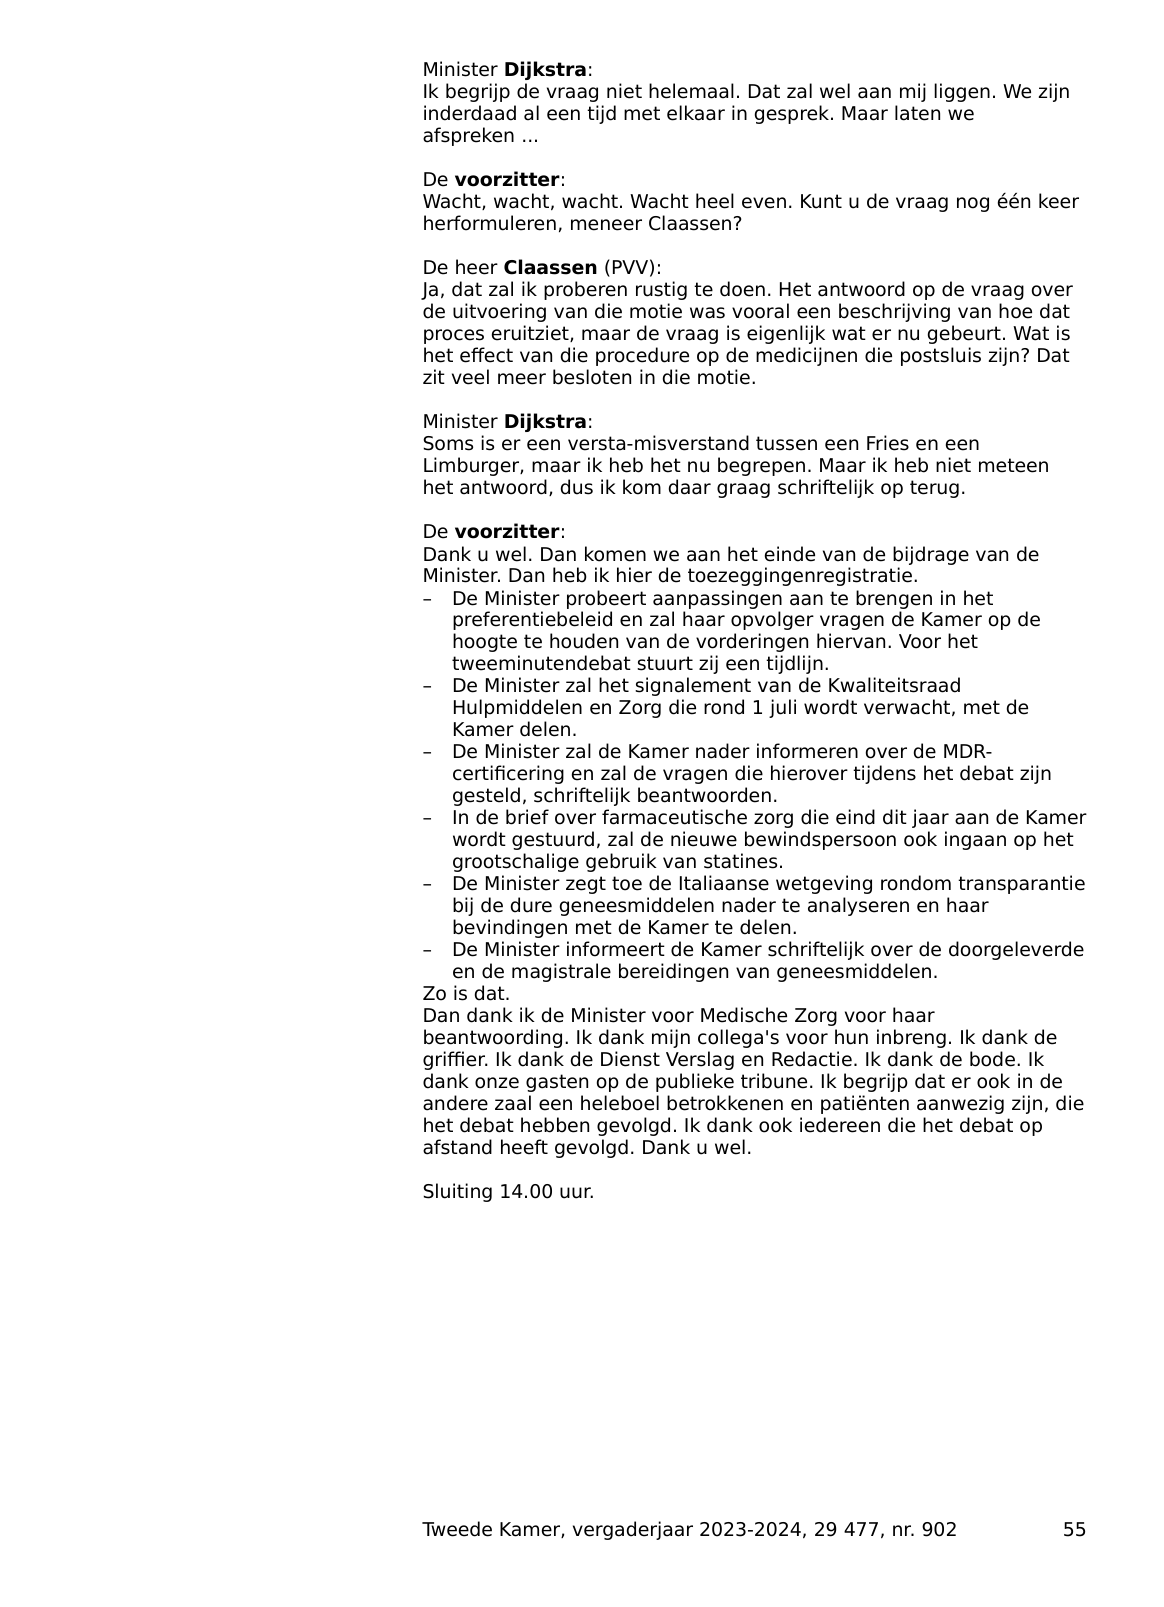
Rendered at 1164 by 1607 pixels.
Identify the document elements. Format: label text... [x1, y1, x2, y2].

text Wacht, wacht, wacht. Wacht heel even. Kunt u de vraag nog één keer herformuleren, meneer Claassen? [422, 191, 1087, 235]
text De voorzitter: [422, 169, 1087, 191]
text De heer Claassen (PVV): [422, 257, 1087, 279]
text Dank u wel. Dan komen we aan het einde van de bijdrage van de Minister. Dan heb ik hier de toezeggingenregistratie. [422, 543, 1087, 587]
text Ja, dat zal ik proberen rustig te doen. Het antwoord op de vraag over de uitvoering van die motie was vooral een beschrijving van hoe dat proces eruitziet, maar de vraag is eigenlijk wat er nu gebeurt. Wat is het effect van die procedure op de medicijnen die postsluis zijn? Dat zit veel meer besloten in die motie. [422, 279, 1087, 389]
text – De Minister zal het signalement van de Kwaliteitsraad Hulpmiddelen en Zorg die rond 1 juli wordt verwacht, met de Kamer delen. [422, 675, 1087, 741]
text – In de brief over farmaceutische zorg die eind dit jaar aan de Kamer wordt gestuurd, zal de nieuwe bewindspersoon ook ingaan op het grootschalige gebruik van statines. [422, 807, 1087, 873]
text Sluiting 14.00 uur. [422, 1181, 1087, 1203]
text Zo is dat. [422, 983, 1087, 1005]
text – De Minister probeert aanpassingen aan te brengen in het preferentiebeleid en zal haar opvolger vragen de Kamer op de hoogte te houden van de vorderingen hiervan. Voor het tweeminutendebat stuurt zij een tijdlijn. [422, 587, 1087, 675]
text Dan dank ik de Minister voor Medische Zorg voor haar beantwoording. Ik dank mijn collega's voor hun inbreng. Ik dank de griffier. Ik dank de Dienst Verslag en Redactie. Ik dank de bode. Ik dank onze gasten op de publieke tribune. Ik begrijp dat er ook in de andere zaal een heleboel betrokkenen en patiënten aanwezig zijn, die het debat hebben gevolgd. Ik dank ook iedereen die het debat op afstand heeft gevolgd. Dank u wel. [422, 1005, 1087, 1159]
text Minister Dijkstra: [422, 411, 1087, 433]
text – De Minister zal de Kamer nader informeren over de MDR-certificering en zal de vragen die hierover tijdens het debat zijn gesteld, schriftelijk beantwoorden. [422, 741, 1087, 807]
text – De Minister zegt toe de Italiaanse wetgeving rondom transparantie bij de dure geneesmiddelen nader te analyseren en haar bevindingen met de Kamer te delen. [422, 873, 1087, 939]
text De voorzitter: [422, 521, 1087, 543]
text – De Minister informeert de Kamer schriftelijk over de doorgeleverde en de magistrale bereidingen van geneesmiddelen. [422, 939, 1087, 983]
text Ik begrijp de vraag niet helemaal. Dat zal wel aan mij liggen. We zijn inderdaad al een tijd met elkaar in gesprek. Maar laten we afspreken ... [422, 81, 1087, 147]
text Minister Dijkstra: [422, 59, 1087, 81]
text Soms is er een versta-misverstand tussen een Fries en een Limburger, maar ik heb het nu begrepen. Maar ik heb niet meteen het antwoord, dus ik kom daar graag schriftelijk op terug. [422, 433, 1087, 499]
